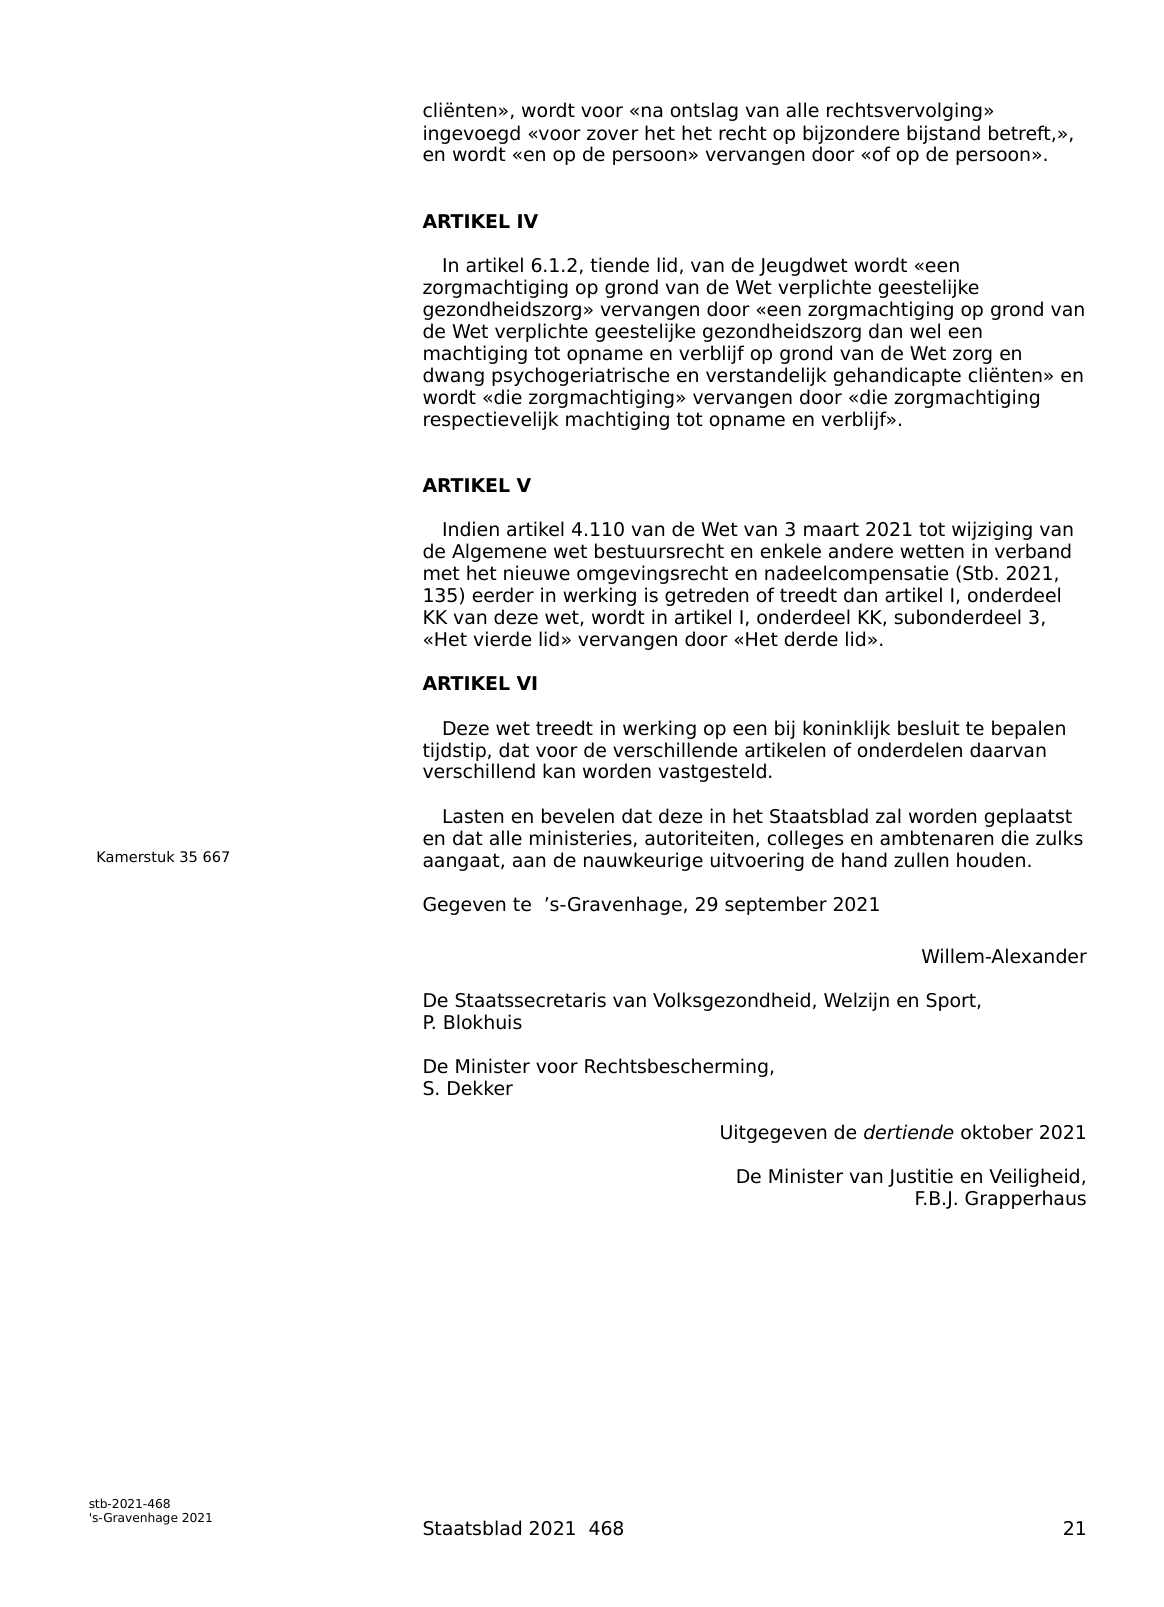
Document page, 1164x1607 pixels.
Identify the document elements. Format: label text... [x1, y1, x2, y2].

text Indien artikel 4.110 van de Wet van 3 maart 2021 tot wijziging van de Algemene wet bestuursrecht en enkele andere wetten in verband met het nieuwe omgevingsrecht en nadeelcompensatie (Stb. 2021, 135) eerder in werking is getreden of treedt dan artikel I, onderdeel KK van deze wet, wordt in artikel I, onderdeel KK, subonderdeel 3, «Het vierde lid» vervangen door «Het derde lid». [422, 519, 1087, 651]
text cliënten», wordt voor «na ontslag van alle rechtsvervolging» ingevoegd «voor zover het het recht op bijzondere bijstand betreft,», en wordt «en op de persoon» vervangen door «of op de persoon». [422, 100, 1087, 166]
text De Minister van Justitie en Veiligheid, F.B.J. Grapperhaus [422, 1166, 1087, 1210]
text 's-Gravenhage 2021 [88, 1511, 323, 1525]
text Uitgegeven de dertiende oktober 2021 [422, 1122, 1087, 1144]
subtitle ARTIKEL VI [422, 673, 1087, 695]
text De Staatssecretaris van Volksgezondheid, Welzijn en Sport, P. Blokhuis [422, 990, 1087, 1034]
text stb-2021-468 [88, 1497, 323, 1511]
text De Minister voor Rechtsbescherming, S. Dekker [422, 1056, 1087, 1100]
text In artikel 6.1.2, tiende lid, van de Jeugdwet wordt «een zorgmachtiging op grond van de Wet verplichte geestelijke gezondheidszorg» vervangen door «een zorgmachtiging op grond van de Wet verplichte geestelijke gezondheidszorg dan wel een machtiging tot opname en verblijf op grond van de Wet zorg en dwang psychogeriatrische en verstandelijk gehandicapte cliënten» en wordt «die zorgmachtiging» vervangen door «die zorgmachtiging respectievelijk machtiging tot opname en verblijf». [422, 255, 1087, 431]
subtitle ARTIKEL V [422, 475, 1087, 497]
text Lasten en bevelen dat deze in het Staatsblad zal worden geplaatst en dat alle ministeries, autoriteiten, colleges en ambtenaren die zulks aangaat, aan de nauwkeurige uitvoering de hand zullen houden. [422, 806, 1087, 872]
subtitle ARTIKEL IV [422, 211, 1087, 233]
text Gegeven te ’s-Gravenhage, 29 september 2021 [422, 894, 1087, 916]
text Willem-Alexander [422, 946, 1087, 968]
text Kamerstuk 35 667 [77, 848, 396, 866]
text Deze wet treedt in werking op een bij koninklijk besluit te bepalen tijdstip, dat voor de verschillende artikelen of onderdelen daarvan verschillend kan worden vastgesteld. [422, 717, 1087, 783]
